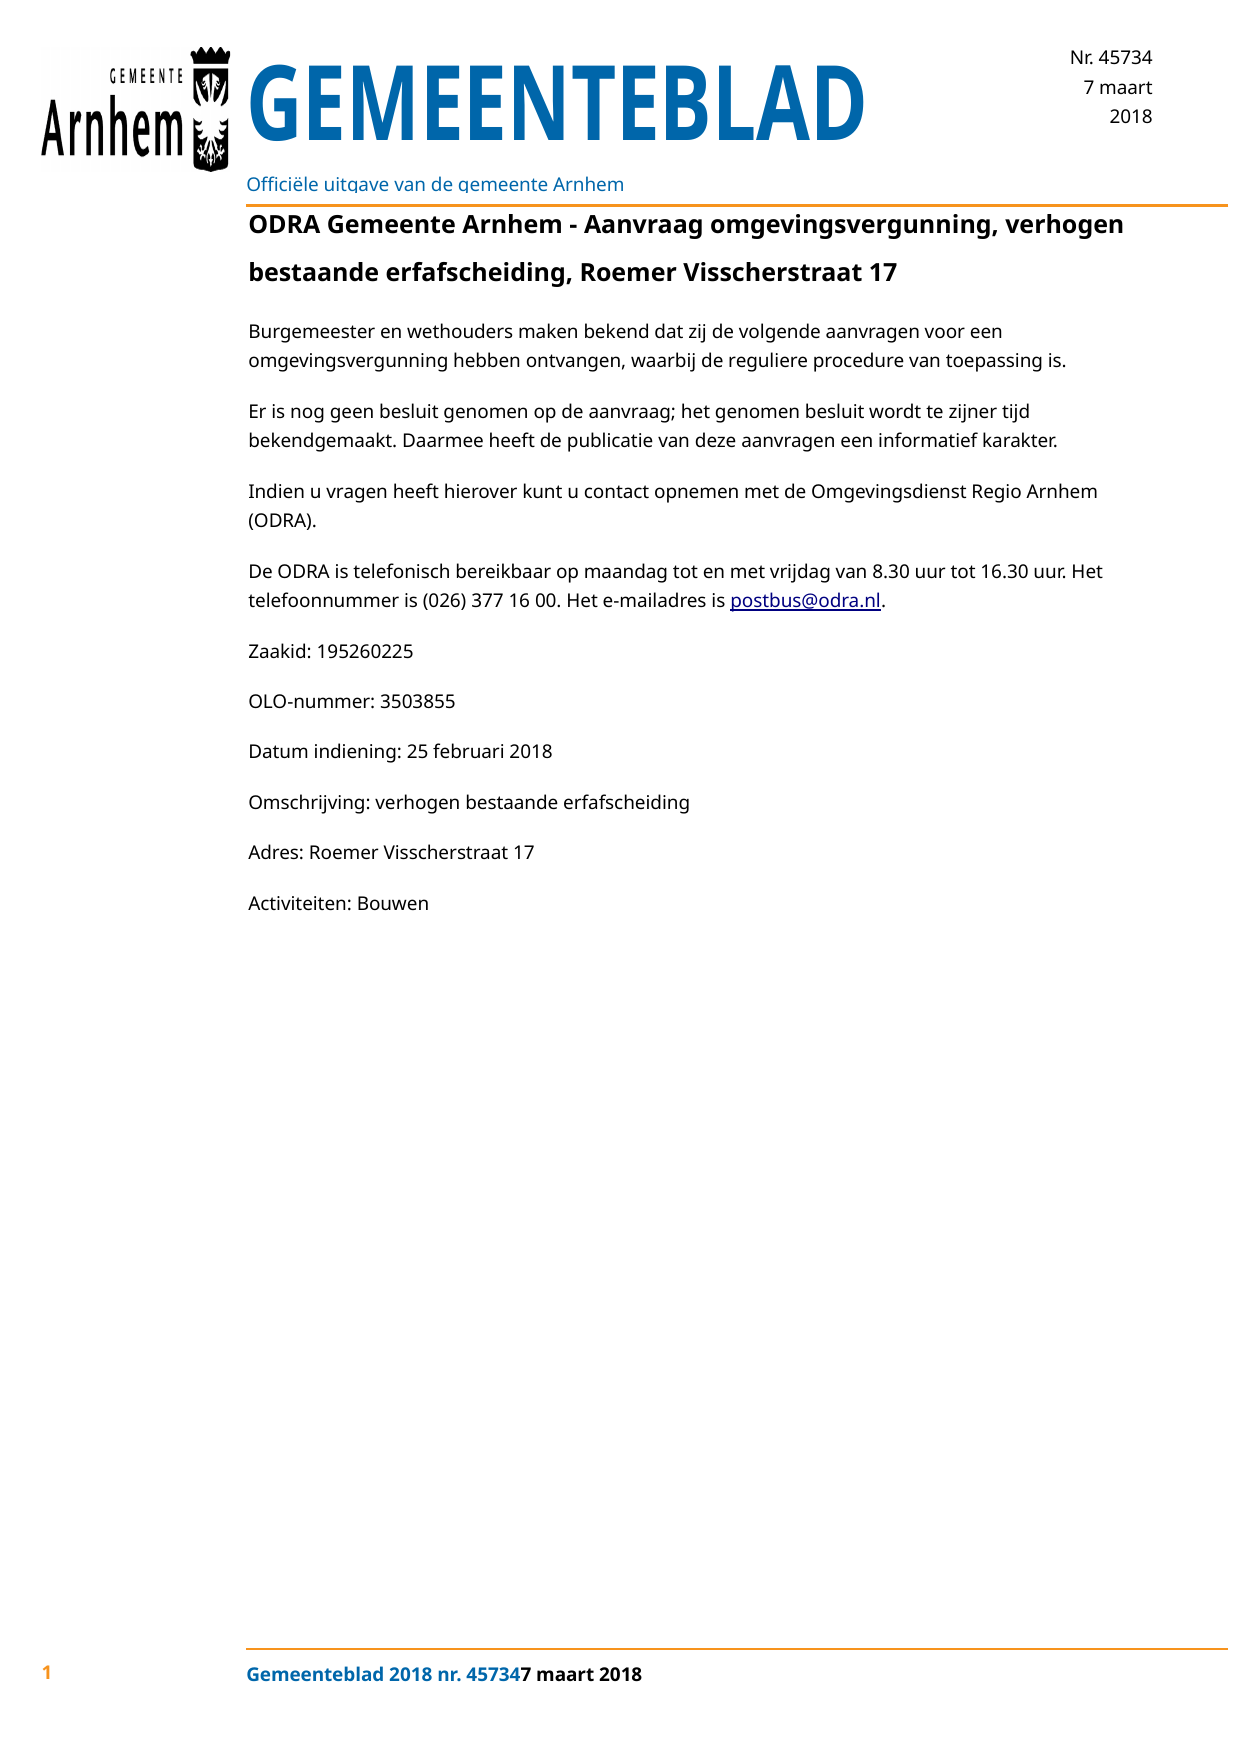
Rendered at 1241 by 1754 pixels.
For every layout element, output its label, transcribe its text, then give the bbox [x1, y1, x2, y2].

text Activiteiten: Bouwen [248, 890, 1152, 916]
text Datum indiening: 25 februari 2018 [248, 739, 1152, 764]
text Er is nog geen besluit genomen op de aanvraag; het genomen besluit wordt te zijner tijd bekendgemaakt. Daarmee heeft de publicatie van deze aanvragen een informatief karakter. [248, 398, 1152, 453]
text Adres: Roemer Visscherstraat 17 [248, 839, 1152, 865]
text OLO-nummer: 3503855 [248, 688, 1152, 714]
picture [41, 47, 231, 172]
text Zaakid: 195260225 [248, 638, 1152, 664]
text ODRA Gemeente Arnhem - Aanvraag omgevingsvergunning, verhogen bestaande erfafscheiding, Roemer Visscherstraat 17 [248, 207, 1152, 288]
text Burgemeester en wethouders maken bekend dat zij de volgende aanvragen voor een omgevingsvergunning hebben ontvangen, waarbij de reguliere procedure van toepassing is. [248, 318, 1152, 373]
text De ODRA is telefonisch bereikbaar op maandag tot en met vrijdag van 8.30 uur tot 16.30 uur. Het telefoonnummer is (026) 377 16 00. Het e-mailadres is postbus@odra.nl. [248, 558, 1152, 613]
text Indien u vragen heeft hierover kunt u contact opnemen met de Omgevingsdienst Regio Arnhem (ODRA). [248, 478, 1152, 533]
text Omschrijving: verhogen bestaande erfafscheiding [248, 789, 1152, 815]
